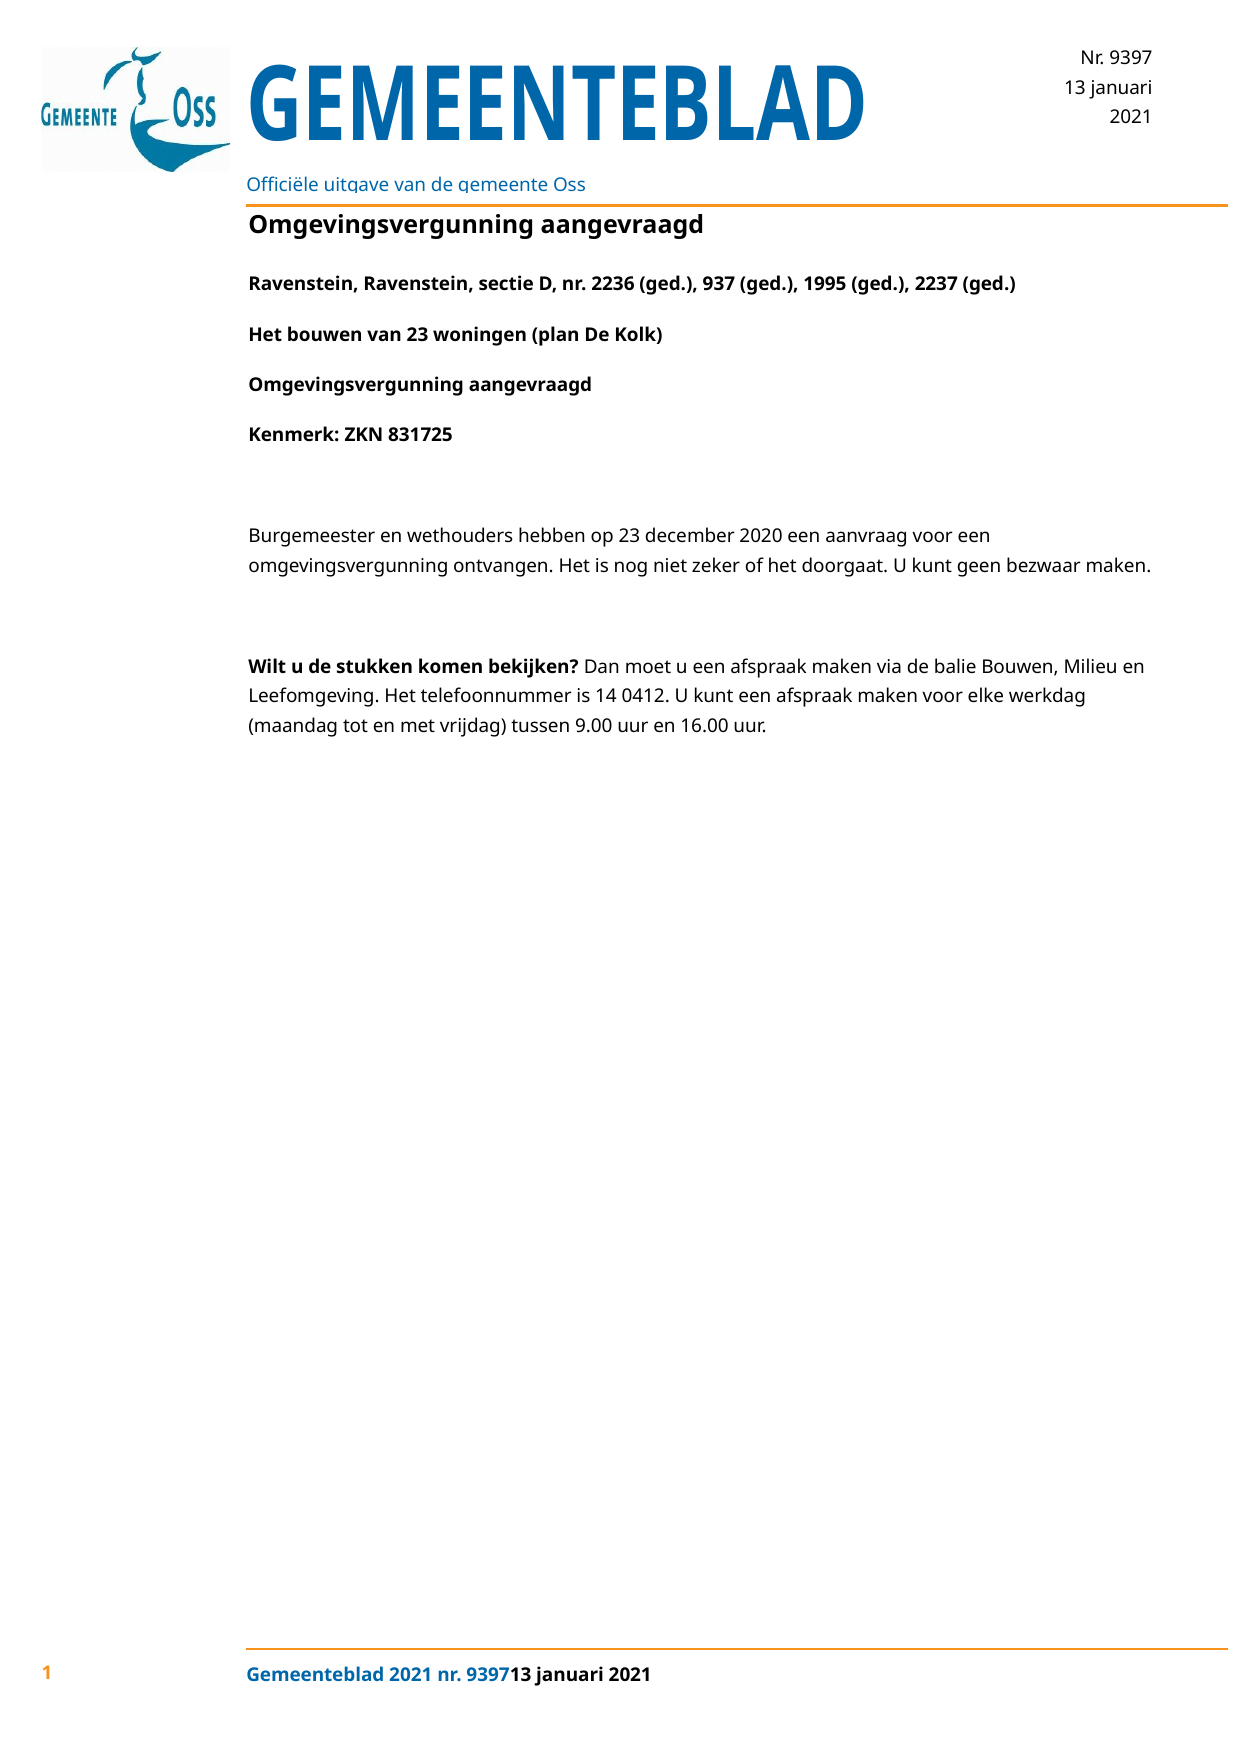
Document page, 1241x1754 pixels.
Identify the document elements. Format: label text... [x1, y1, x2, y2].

text Het bouwen van 23 woningen (plan De Kolk) [248, 321, 1152, 346]
text Ravenstein, Ravenstein, sectie D, nr. 2236 (ged.), 937 (ged.), 1995 (ged.), 2237 (ged.) [248, 270, 1152, 296]
text Wilt u de stukken komen bekijken? Dan moet u een afspraak maken via de balie Bouwen, Milieu en Leefomgeving. Het telefoonnummer is 14 0412. U kunt een afspraak maken voor elke werkdag (maandag tot en met vrijdag) tussen 9.00 uur en 16.00 uur. [248, 653, 1152, 738]
text Omgevingsvergunning aangevraagd [248, 207, 1152, 241]
text Kenmerk: ZKN 831725 [248, 422, 1152, 447]
text Omgevingsvergunning aangevraagd [248, 371, 1152, 397]
text Burgemeester en wethouders hebben op 23 december 2020 een aanvraag voor een omgevingsvergunning ontvangen. Het is nog niet zeker of het doorgaat. U kunt geen bezwaar maken. [248, 522, 1152, 578]
picture [41, 47, 231, 172]
